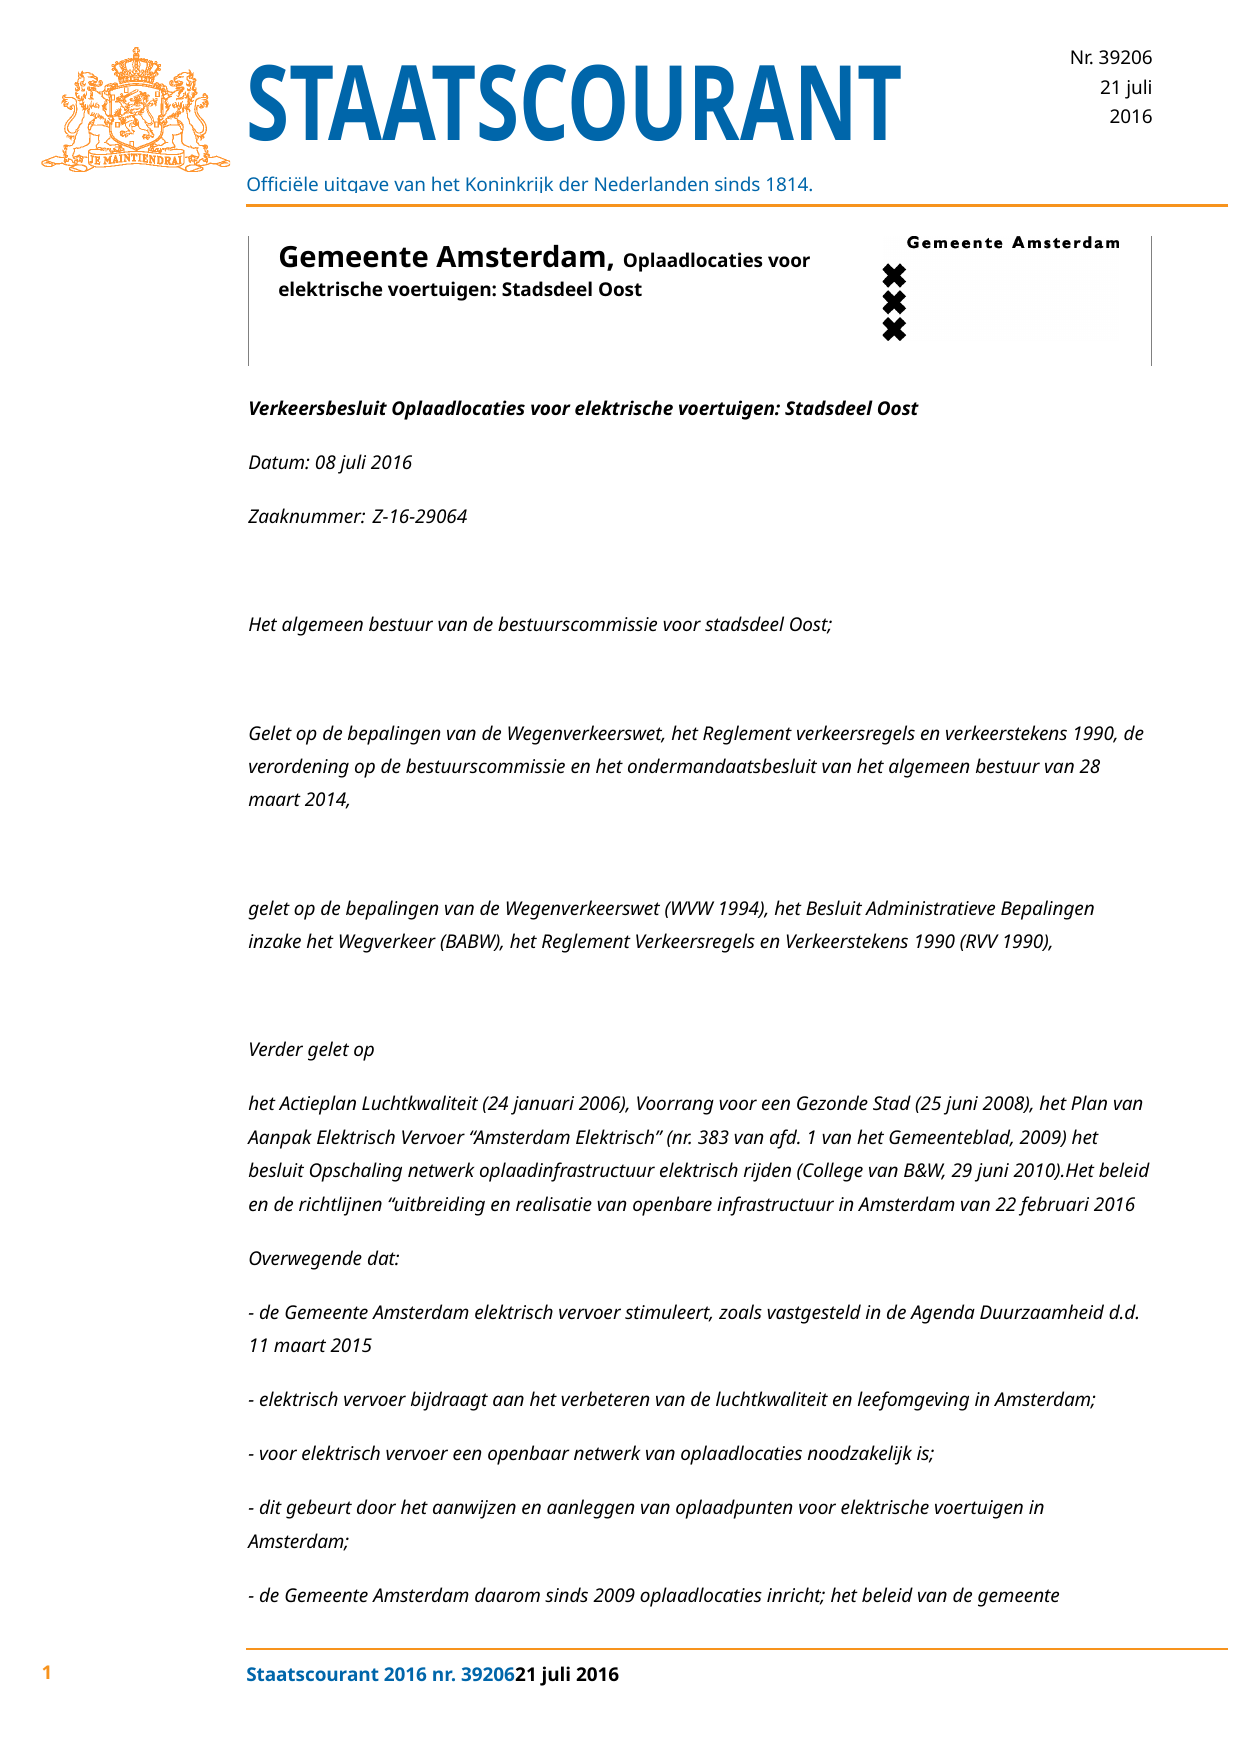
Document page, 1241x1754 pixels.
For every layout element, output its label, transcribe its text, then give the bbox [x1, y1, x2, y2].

text Verder gelet op [248, 1036, 1152, 1062]
text Zaaknummer: Z-16-29064 [248, 503, 1152, 529]
text het Actieplan Luchtkwaliteit (24 januari 2006), Voorrang voor een Gezonde Stad (25 juni 2008), het Plan van Aanpak Elektrisch Vervoer “Amsterdam Elektrisch” (nr. 383 van afd. 1 van het Gemeenteblad, 2009) het besluit Opschaling netwerk oplaadinfrastructuur elektrisch rijden (College van B&W, 29 juni 2010).Het beleid en de richtlijnen “uitbreiding en realisatie van openbare infrastructuur in Amsterdam van 22 februari 2016 [248, 1090, 1152, 1216]
text Verkeersbesluit Oplaadlocaties voor elektrische voertuigen: Stadsdeel Oost [248, 395, 1152, 421]
text - elektrisch vervoer bijdraagt aan het verbeteren van de luchtkwaliteit en leefomgeving in Amsterdam; [248, 1386, 1152, 1412]
text - de Gemeente Amsterdam elektrisch vervoer stimuleert, zoals vastgesteld in de Agenda Duurzaamheid d.d. 11 maart 2015 [248, 1299, 1152, 1358]
text - de Gemeente Amsterdam daarom sinds 2009 oplaadlocaties inricht; het beleid van de gemeente [248, 1582, 1152, 1608]
text - dit gebeurt door het aanwijzen en aanleggen van oplaadpunten voor elektrische voertuigen in Amsterdam; [248, 1494, 1152, 1554]
text Het algemeen bestuur van de bestuurscommissie voor stadsdeel Oost; [248, 612, 1152, 637]
table_header [850, 236, 1151, 366]
picture [882, 236, 1119, 341]
picture [41, 47, 231, 172]
text Gelet op de bepalingen van de Wegenverkeerswet, het Reglement verkeersregels en verkeerstekens 1990, de verordening op de bestuurscommissie en het ondermandaatsbesluit van het algemeen bestuur van 28 maart 2014, [248, 720, 1152, 812]
text Overwegende dat: [248, 1245, 1152, 1271]
text gelet op de bepalingen van de Wegenverkeerswet (WVW 1994), het Besluit Administratieve Bepalingen inzake het Wegverkeer (BABW), het Reglement Verkeersregels en Verkeerstekens 1990 (RVV 1990), [248, 895, 1152, 954]
table_header Gemeente Amsterdam, Oplaadlocaties voor elektrische voertuigen: Stadsdeel Oost [249, 236, 850, 366]
text Datum: 08 juli 2016 [248, 449, 1152, 475]
text - voor elektrisch vervoer een openbaar netwerk van oplaadlocaties noodzakelijk is; [248, 1440, 1152, 1466]
